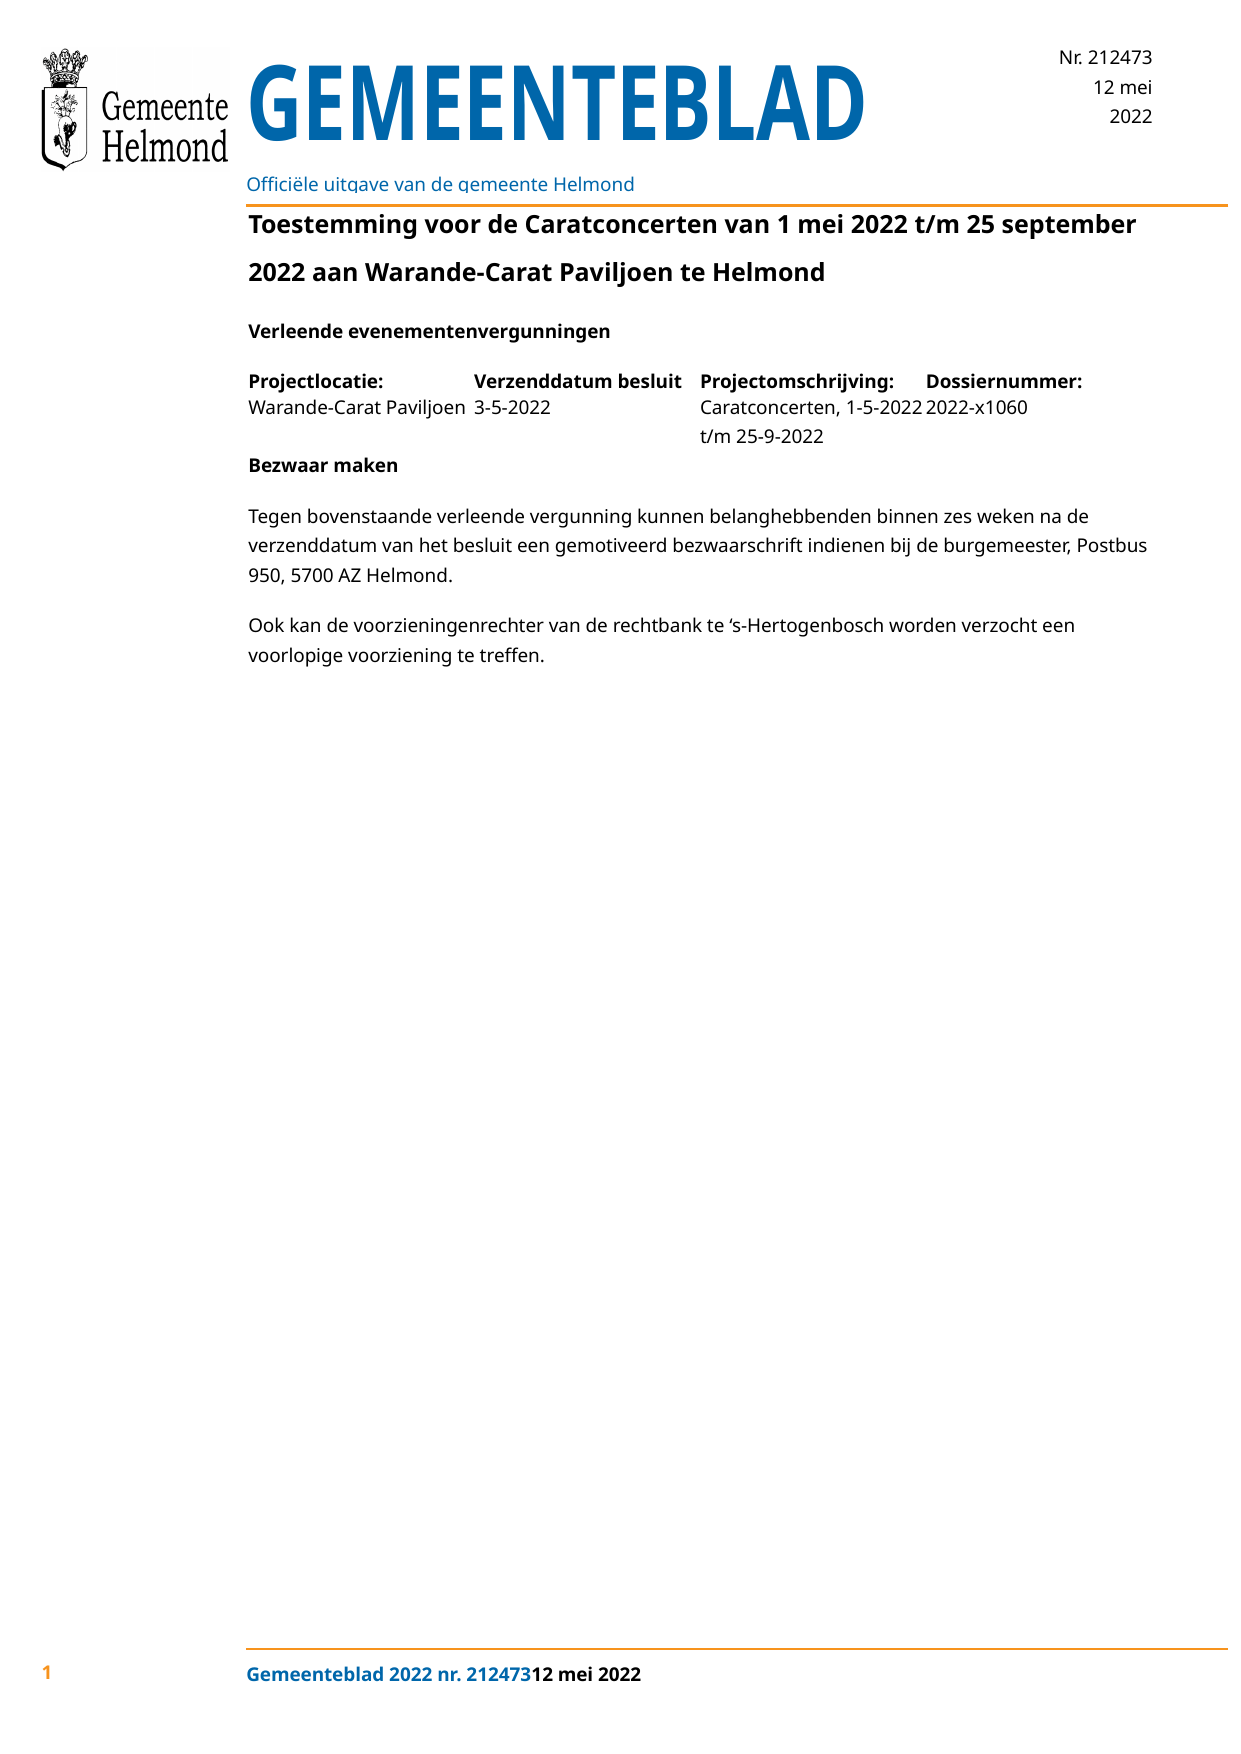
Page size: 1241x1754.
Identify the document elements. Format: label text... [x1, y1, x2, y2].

table_cell 2022-x1060 [926, 394, 1152, 449]
text Bezwaar maken [248, 453, 1152, 478]
table_cell 3-5-2022 [474, 394, 700, 449]
table_cell Warande-Carat Paviljoen [248, 394, 474, 449]
table_header Dossiernummer: [926, 369, 1152, 394]
table_header Projectlocatie: [248, 369, 474, 394]
text Tegen bovenstaande verleende vergunning kunnen belanghebbenden binnen zes weken na de verzenddatum van het besluit een gemotiveerd bezwaarschrift indienen bij de burgemeester, Postbus 950, 5700 AZ Helmond. [248, 503, 1152, 588]
table_header Projectomschrijving: [700, 369, 926, 394]
text Toestemming voor de Caratconcerten van 1 mei 2022 t/m 25 september 2022 aan Warande-Carat Paviljoen te Helmond [248, 207, 1152, 288]
table_header Verzenddatum besluit [474, 369, 700, 394]
picture [41, 47, 231, 172]
table_cell Caratconcerten, 1-5-2022 t/m 25-9-2022 [700, 394, 926, 449]
text Ook kan de voorzieningenrechter van de rechtbank te ‘s-Hertogenbosch worden verzocht een voorlopige voorziening te treffen. [248, 613, 1152, 668]
text Verleende evenementenvergunningen [248, 318, 1152, 344]
